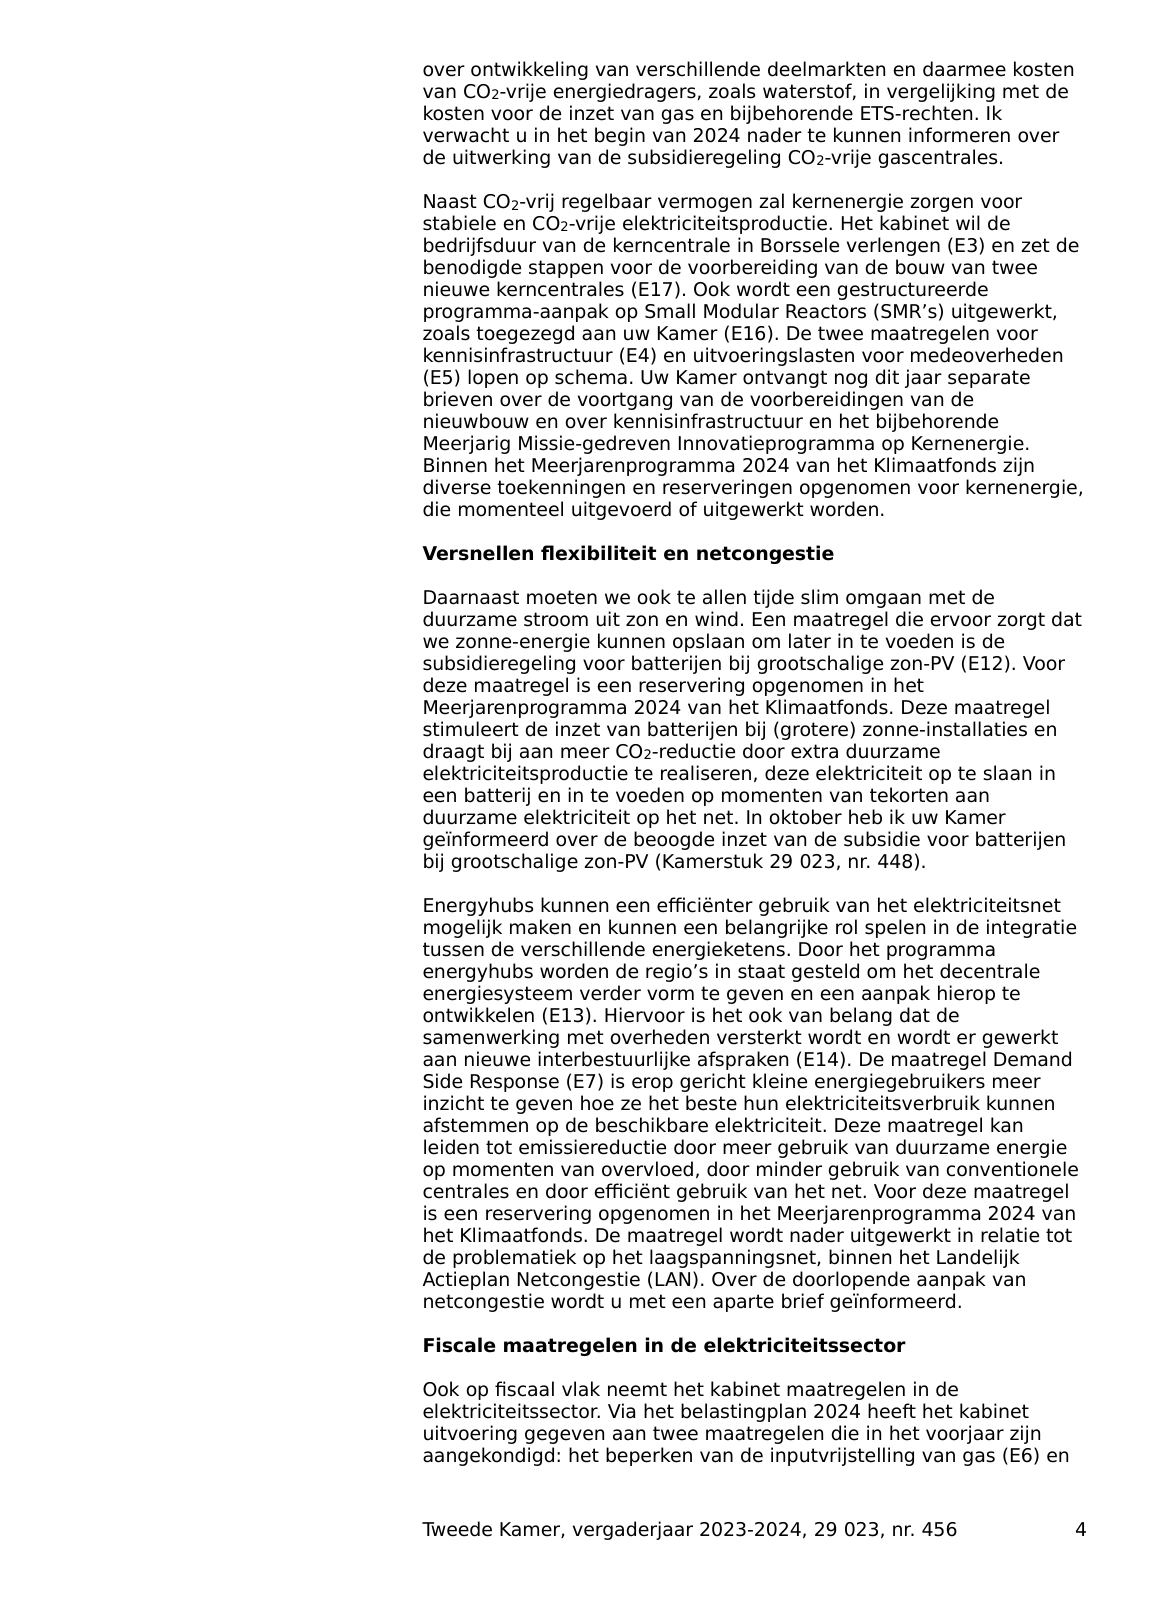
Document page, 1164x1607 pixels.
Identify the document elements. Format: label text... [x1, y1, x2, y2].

text Energyhubs kunnen een efficiënter gebruik van het elektriciteitsnet mogelijk maken en kunnen een belangrijke rol spelen in de integratie tussen de verschillende energieketens. Door het programma energyhubs worden de regio’s in staat gesteld om het decentrale energiesysteem verder vorm te geven en een aanpak hierop te ontwikkelen (E13). Hiervoor is het ook van belang dat de samenwerking met overheden versterkt wordt en wordt er gewerkt aan nieuwe interbestuurlijke afspraken (E14). De maatregel Demand Side Response (E7) is erop gericht kleine energiegebruikers meer inzicht te geven hoe ze het beste hun elektriciteitsverbruik kunnen afstemmen op de beschikbare elektriciteit. Deze maatregel kan leiden tot emissiereductie door meer gebruik van duurzame energie op momenten van overvloed, door minder gebruik van conventionele centrales en door efficiënt gebruik van het net. Voor deze maatregel is een reservering opgenomen in het Meerjarenprogramma 2024 van het Klimaatfonds. De maatregel wordt nader uitgewerkt in relatie tot de problematiek op het laagspanningsnet, binnen het Landelijk Actieplan Netcongestie (LAN). Over de doorlopende aanpak van netcongestie wordt u met een aparte brief geïnformeerd. [422, 895, 1087, 1313]
subtitle Versnellen flexibiliteit en netcongestie [422, 543, 1087, 565]
text Naast CO2-vrij regelbaar vermogen zal kernenergie zorgen voor stabiele en CO2-vrije elektriciteitsproductie. Het kabinet wil de bedrijfsduur van de kerncentrale in Borssele verlengen (E3) en zet de benodigde stappen voor de voorbereiding van de bouw van twee nieuwe kerncentrales (E17). Ook wordt een gestructureerde programma-aanpak op Small Modular Reactors (SMR’s) uitgewerkt, zoals toegezegd aan uw Kamer (E16). De twee maatregelen voor kennisinfrastructuur (E4) en uitvoeringslasten voor medeoverheden (E5) lopen op schema. Uw Kamer ontvangt nog dit jaar separate brieven over de voortgang van de voorbereidingen van de nieuwbouw en over kennisinfrastructuur en het bijbehorende Meerjarig Missie-gedreven Innovatieprogramma op Kernenergie. Binnen het Meerjarenprogramma 2024 van het Klimaatfonds zijn diverse toekenningen en reserveringen opgenomen voor kernenergie, die momenteel uitgevoerd of uitgewerkt worden. [422, 191, 1087, 521]
text Ook op fiscaal vlak neemt het kabinet maatregelen in de elektriciteitssector. Via het belastingplan 2024 heeft het kabinet uitvoering gegeven aan twee maatregelen die in het voorjaar zijn aangekondigd: het beperken van de inputvrijstelling van gas (E6) en [422, 1379, 1087, 1467]
subtitle Fiscale maatregelen in de elektriciteitssector [422, 1335, 1087, 1357]
text over ontwikkeling van verschillende deelmarkten en daarmee kosten van CO2-vrije energiedragers, zoals waterstof, in vergelijking met de kosten voor de inzet van gas en bijbehorende ETS-rechten. Ik verwacht u in het begin van 2024 nader te kunnen informeren over de uitwerking van de subsidieregeling CO2-vrije gascentrales. [422, 59, 1087, 169]
text Daarnaast moeten we ook te allen tijde slim omgaan met de duurzame stroom uit zon en wind. Een maatregel die ervoor zorgt dat we zonne-energie kunnen opslaan om later in te voeden is de subsidieregeling voor batterijen bij grootschalige zon-PV (E12). Voor deze maatregel is een reservering opgenomen in het Meerjarenprogramma 2024 van het Klimaatfonds. Deze maatregel stimuleert de inzet van batterijen bij (grotere) zonne-installaties en draagt bij aan meer CO2-reductie door extra duurzame elektriciteitsproductie te realiseren, deze elektriciteit op te slaan in een batterij en in te voeden op momenten van tekorten aan duurzame elektriciteit op het net. In oktober heb ik uw Kamer geïnformeerd over de beoogde inzet van de subsidie voor batterijen bij grootschalige zon-PV (Kamerstuk 29 023, nr. 448). [422, 587, 1087, 873]
